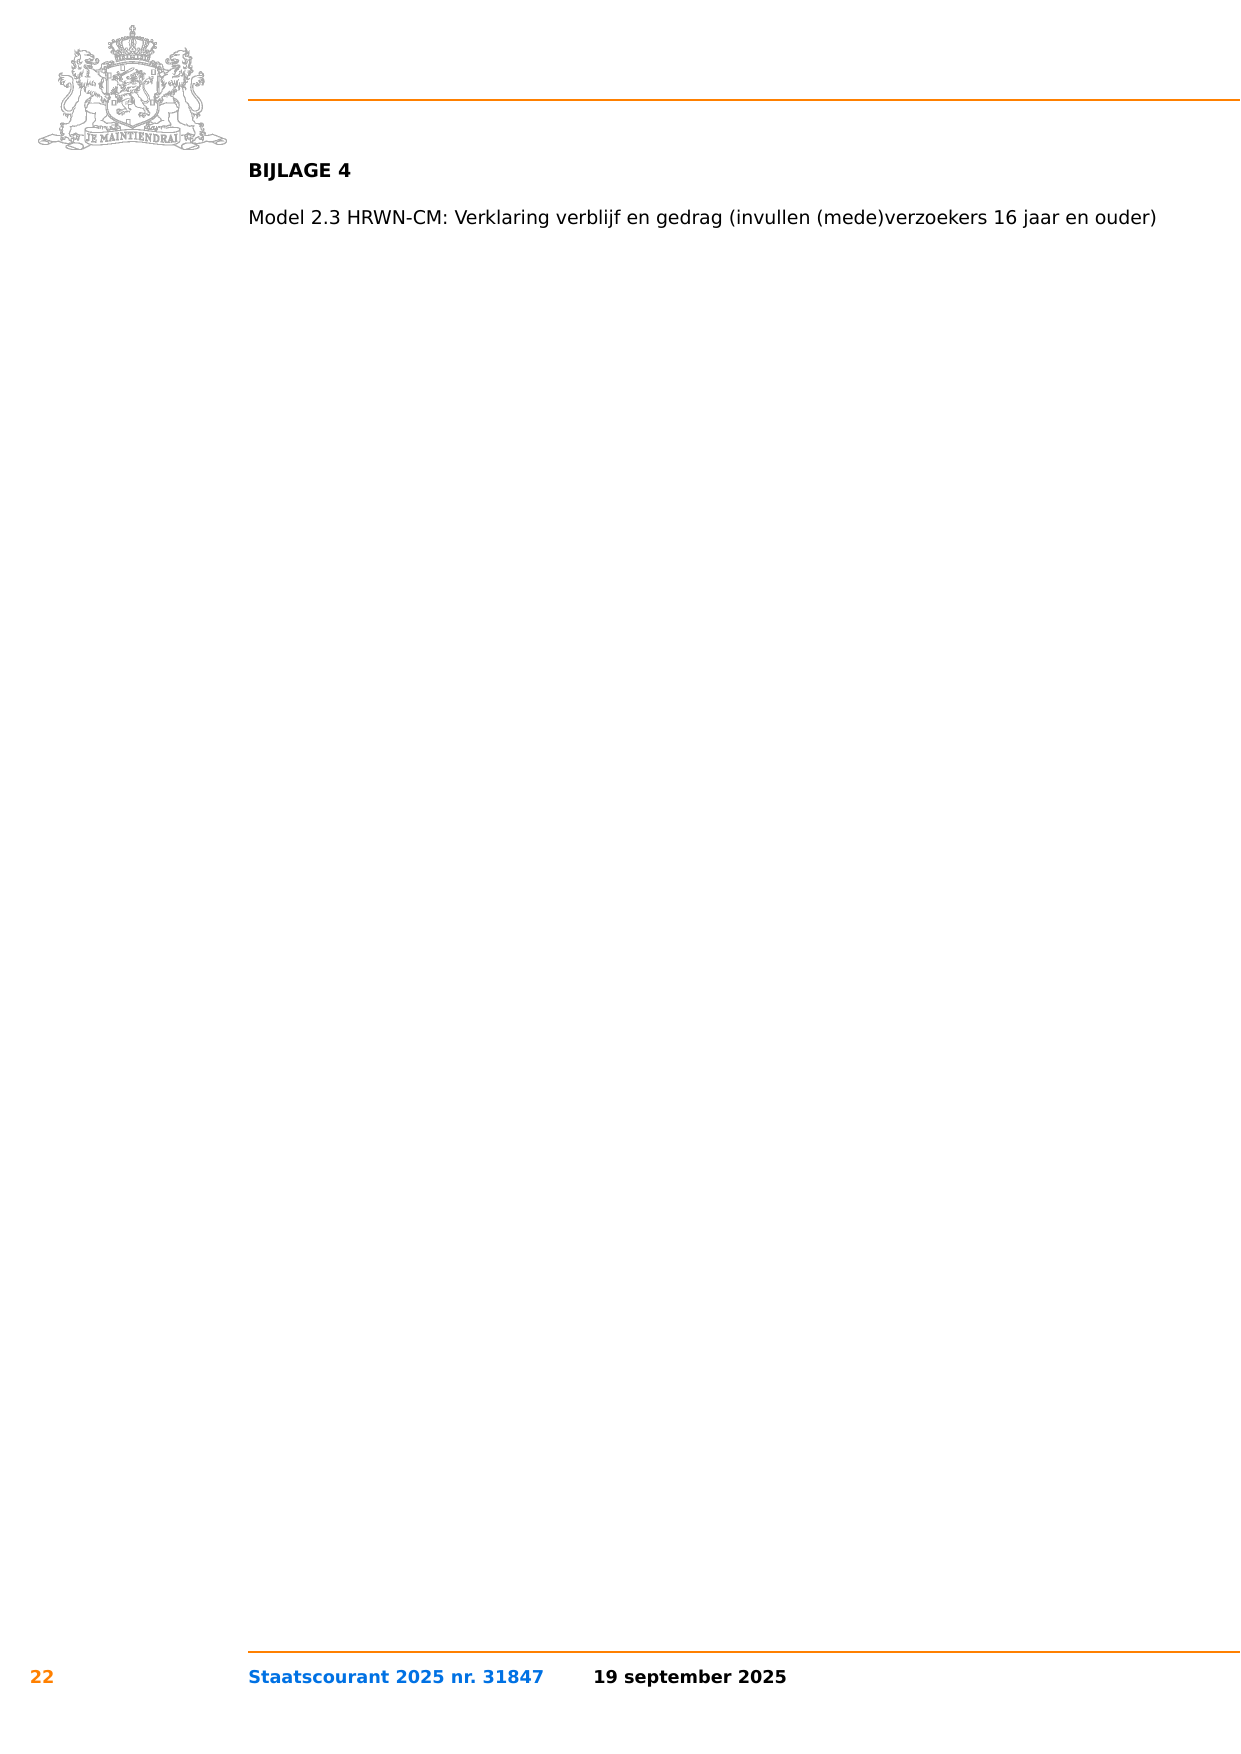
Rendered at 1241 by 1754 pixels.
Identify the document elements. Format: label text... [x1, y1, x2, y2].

subtitle BIJLAGE 4 [248, 160, 1163, 182]
picture [38, 25, 227, 150]
text Model 2.3 HRWN-CM: Verklaring verblijf en gedrag (invullen (mede)verzoekers 16 jaar en ouder) [248, 207, 1163, 229]
